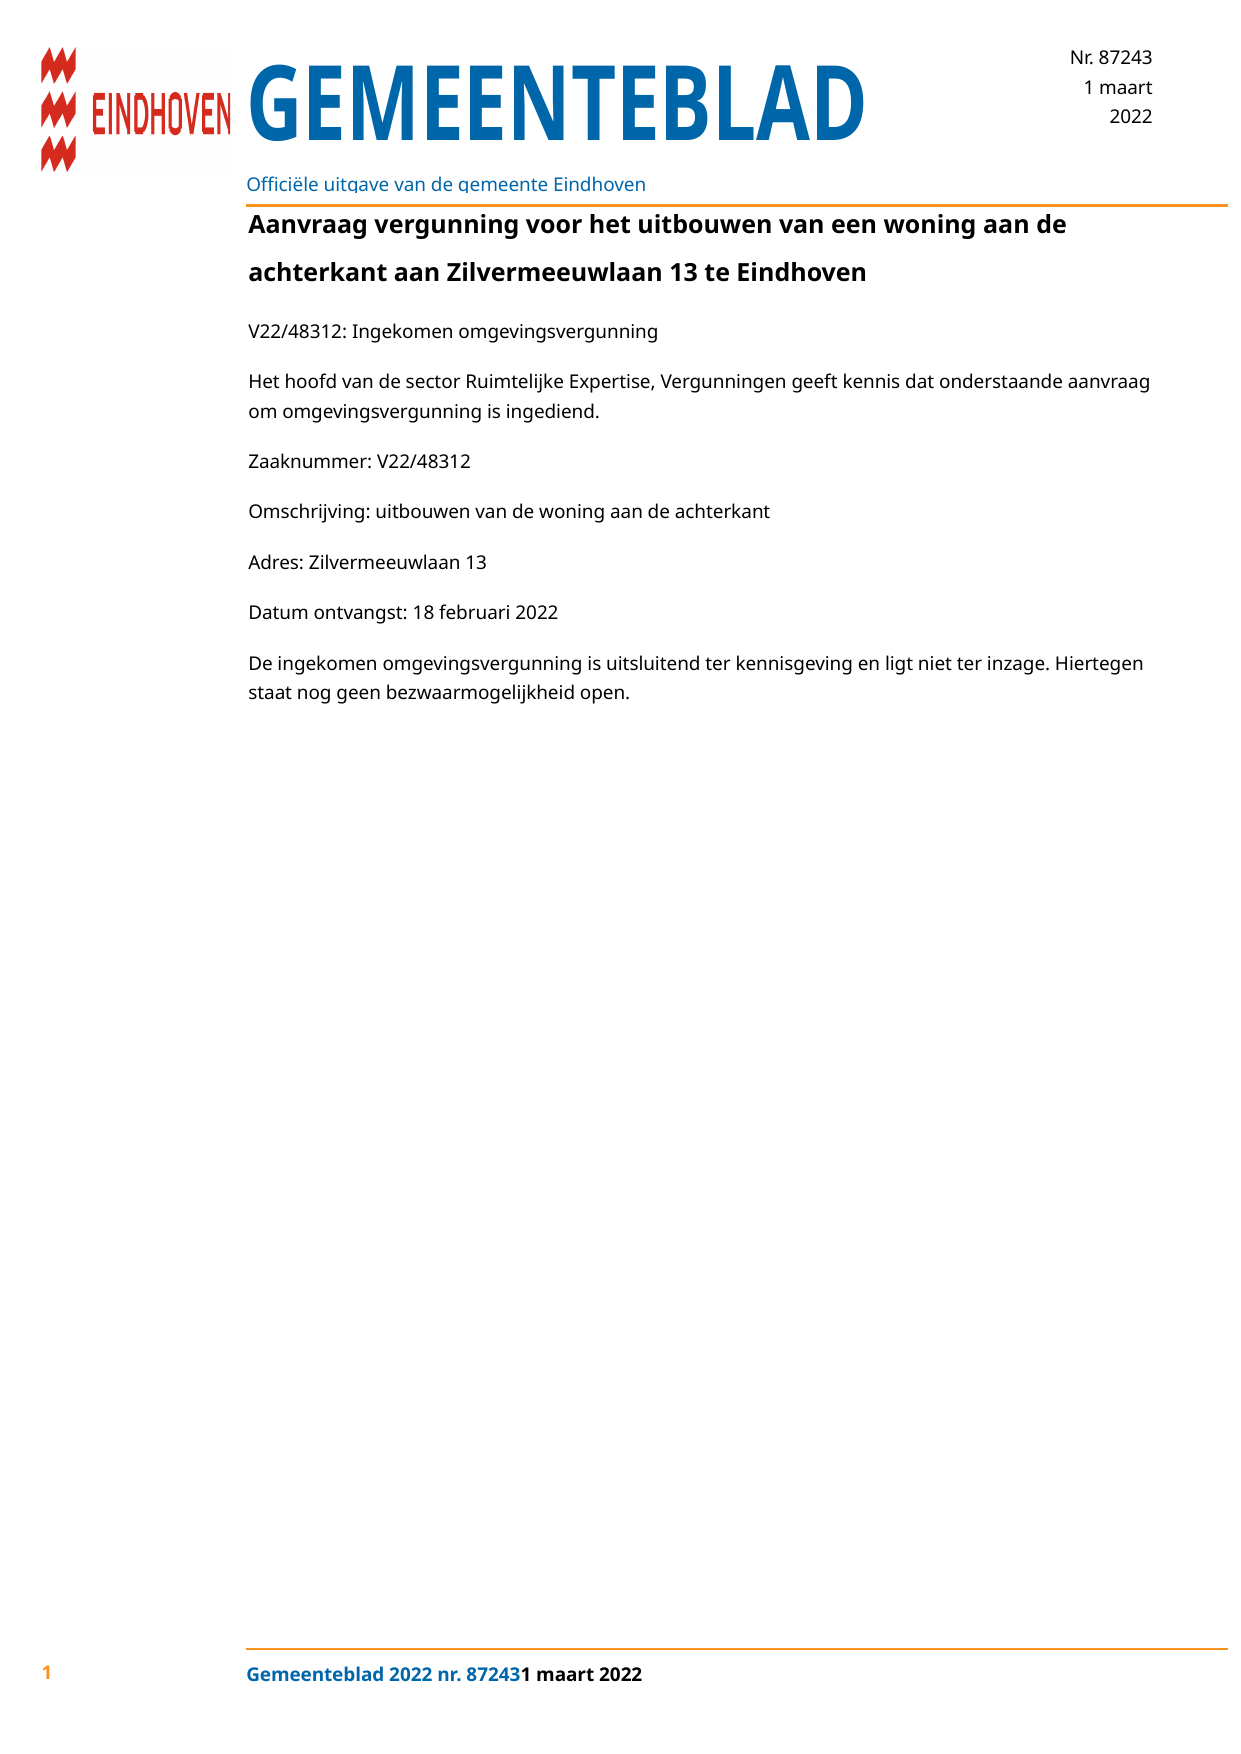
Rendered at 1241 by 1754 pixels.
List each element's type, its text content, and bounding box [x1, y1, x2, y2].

text V22/48312: Ingekomen omgevingsvergunning [248, 318, 1152, 344]
text Aanvraag vergunning voor het uitbouwen van een woning aan de achterkant aan Zilvermeeuwlaan 13 te Eindhoven [248, 207, 1152, 288]
text Adres: Zilvermeeuwlaan 13 [248, 549, 1152, 575]
text Het hoofd van de sector Ruimtelijke Expertise, Vergunningen geeft kennis dat onderstaande aanvraag om omgevingsvergunning is ingediend. [248, 368, 1152, 424]
picture [41, 47, 231, 172]
text Datum ontvangst: 18 februari 2022 [248, 599, 1152, 625]
text Zaaknummer: V22/48312 [248, 448, 1152, 474]
text Omschrijving: uitbouwen van de woning aan de achterkant [248, 499, 1152, 524]
text De ingekomen omgevingsvergunning is uitsluitend ter kennisgeving en ligt niet ter inzage. Hiertegen staat nog geen bezwaarmogelijkheid open. [248, 650, 1152, 705]
